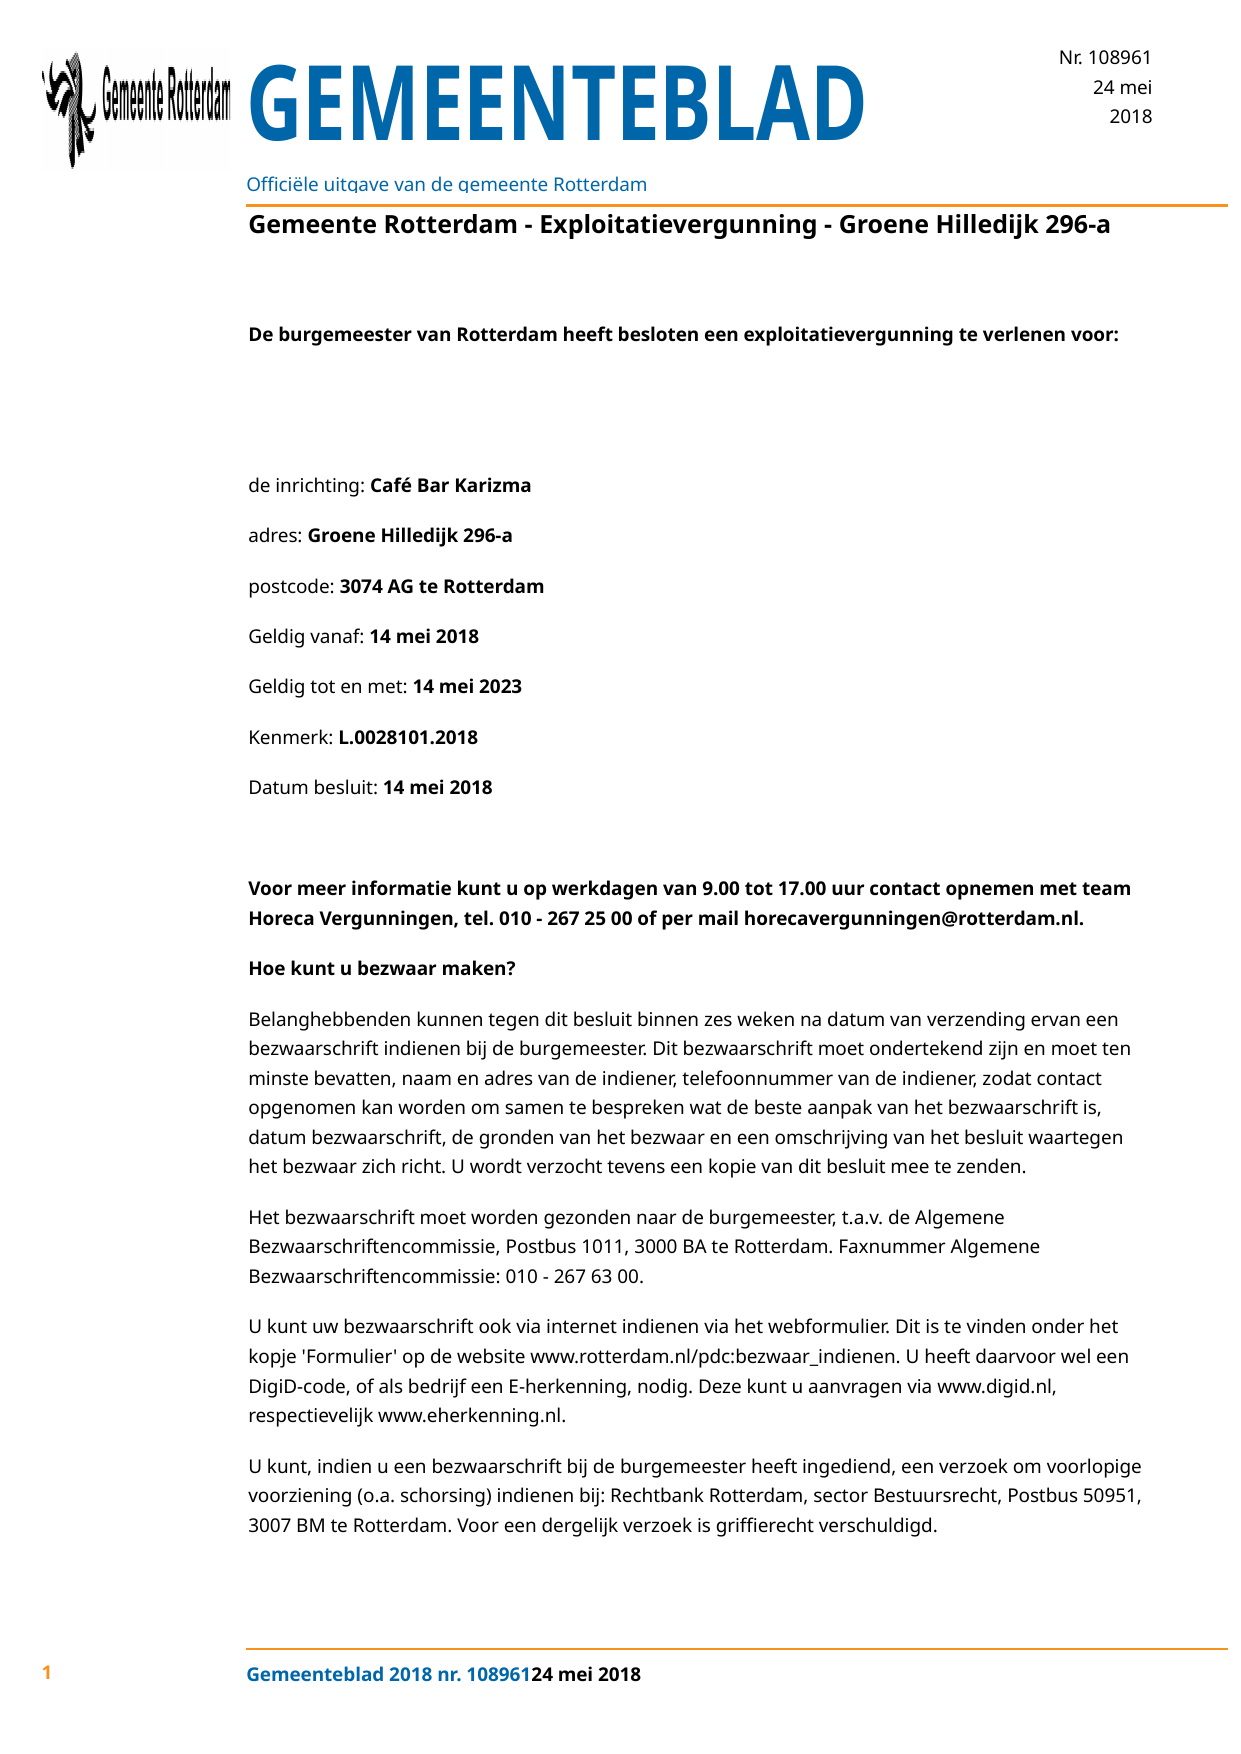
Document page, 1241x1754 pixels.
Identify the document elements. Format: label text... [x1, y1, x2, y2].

text Hoe kunt u bezwaar maken? [248, 955, 1152, 981]
text De burgemeester van Rotterdam heeft besloten een exploitatievergunning te verlenen voor: [248, 321, 1152, 346]
text adres: Groene Hilledijk 296-a [248, 522, 1152, 548]
text de inrichting: Café Bar Karizma [248, 472, 1152, 498]
text postcode: 3074 AG te Rotterdam [248, 573, 1152, 598]
text Belanghebbenden kunnen tegen dit besluit binnen zes weken na datum van verzending ervan een bezwaarschrift indienen bij de burgemeester. Dit bezwaarschrift moet ondertekend zijn en moet ten minste bevatten, naam en adres van de indiener, telefoonnummer van de indiener, zodat contact opgenomen kan worden om samen te bespreken wat de beste aanpak van het bezwaarschrift is, datum bezwaarschrift, de gronden van het bezwaar en een omschrijving van het besluit waartegen het bezwaar zich richt. U wordt verzocht tevens een kopie van dit besluit mee te zenden. [248, 1006, 1152, 1179]
text Voor meer informatie kunt u op werkdagen van 9.00 tot 17.00 uur contact opnemen met team Horeca Vergunningen, tel. 010 - 267 25 00 of per mail horecavergunningen@rotterdam.nl. [248, 875, 1152, 931]
text U kunt, indien u een bezwaarschrift bij de burgemeester heeft ingediend, een verzoek om voorlopige voorziening (o.a. schorsing) indienen bij: Rechtbank Rotterdam, sector Bestuursrecht, Postbus 50951, 3007 BM te Rotterdam. Voor een dergelijk verzoek is griffierecht verschuldigd. [248, 1453, 1152, 1538]
text Datum besluit: 14 mei 2018 [248, 774, 1152, 800]
text Geldig tot en met: 14 mei 2023 [248, 674, 1152, 699]
text Gemeente Rotterdam - Exploitatievergunning - Groene Hilledijk 296-a [248, 207, 1152, 241]
picture [41, 47, 231, 172]
text Kenmerk: L.0028101.2018 [248, 724, 1152, 750]
text Geldig vanaf: 14 mei 2018 [248, 623, 1152, 649]
text Het bezwaarschrift moet worden gezonden naar de burgemeester, t.a.v. de Algemene Bezwaarschriftencommissie, Postbus 1011, 3000 BA te Rotterdam. Faxnummer Algemene Bezwaarschriftencommissie: 010 - 267 63 00. [248, 1204, 1152, 1289]
text U kunt uw bezwaarschrift ook via internet indienen via het webformulier. Dit is te vinden onder het kopje 'Formulier' op de website www.rotterdam.nl/pdc:bezwaar_indienen. U heeft daarvoor wel een DigiD-code, of als bedrijf een E-herkenning, nodig. Deze kunt u aanvragen via www.digid.nl, respectievelijk www.eherkenning.nl. [248, 1314, 1152, 1428]
